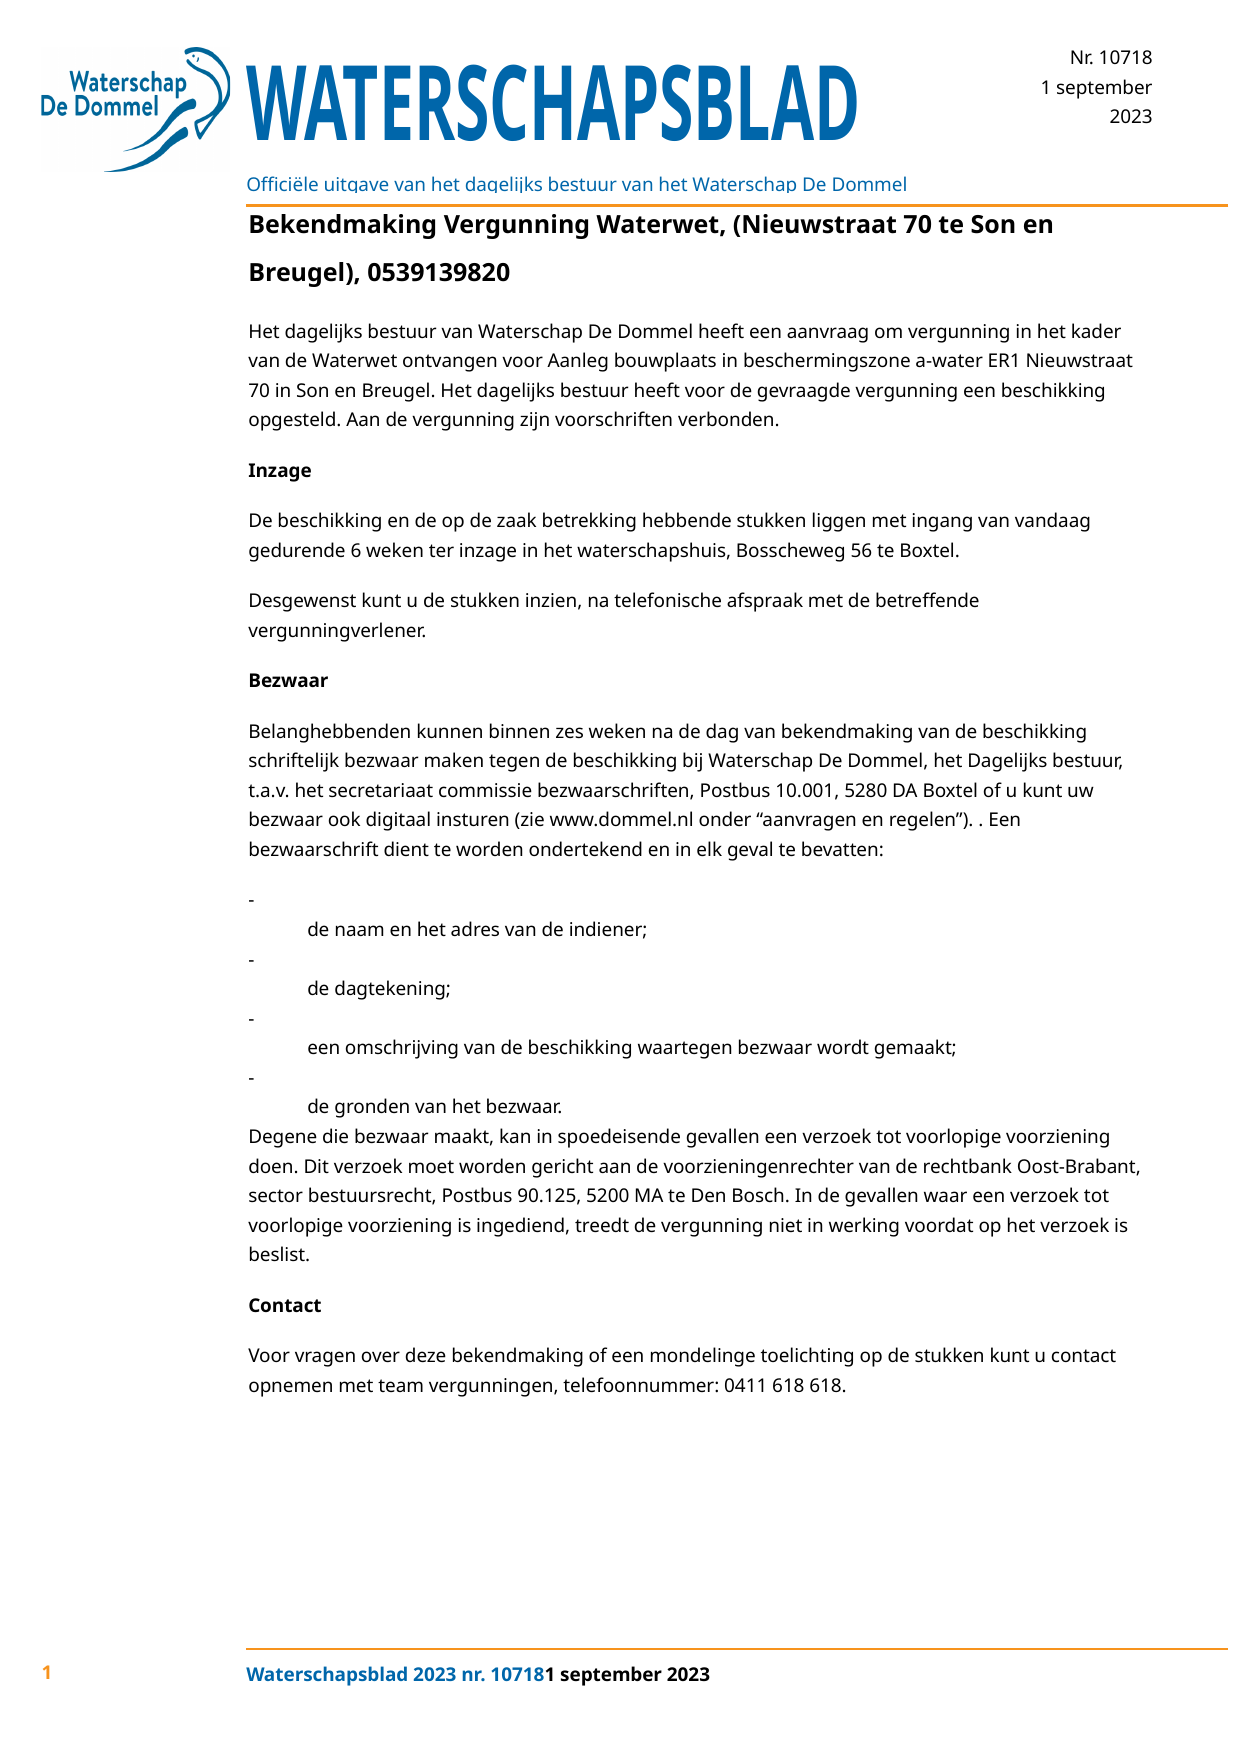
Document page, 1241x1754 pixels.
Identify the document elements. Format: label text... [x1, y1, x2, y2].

text Contact [248, 1292, 1152, 1318]
text De beschikking en de op de zaak betrekking hebbende stukken liggen met ingang van vandaag gedurende 6 weken ter inzage in het waterschapshuis, Bosscheweg 56 te Boxtel. [248, 507, 1152, 563]
picture [204, 47, 231, 76]
text Het dagelijks bestuur van Waterschap De Dommel heeft een aanvraag om vergunning in het kader van de Waterwet ontvangen voor Aanleg bouwplaats in beschermingszone a-water ER1 Nieuwstraat 70 in Son en Breugel. Het dagelijks bestuur heeft voor de gevraagde vergunning een beschikking opgesteld. Aan de vergunning zijn voorschriften verbonden. [248, 318, 1152, 432]
list de gronden van het bezwaar. [248, 1094, 1152, 1119]
text Degene die bezwaar maakt, kan in spoedeisende gevallen een verzoek tot voorlopige voorziening doen. Dit verzoek moet worden gericht aan de voorzieningenrechter van de rechtbank Oost-Brabant, sector bestuursrecht, Postbus 90.125, 5200 MA te Den Bosch. In de gevallen waar een verzoek tot voorlopige voorziening is ingediend, treedt de vergunning niet in werking voordat op het verzoek is beslist. [248, 1123, 1152, 1267]
text Bekendmaking Vergunning Waterwet, (Nieuwstraat 70 te Son en Breugel), 0539139820 [248, 207, 1152, 288]
picture [41, 47, 231, 172]
picture [198, 118, 210, 131]
text Voor vragen over deze bekendmaking of een mondelinge toelichting op de stukken kunt u contact opnemen met team vergunningen, telefoonnummer: 0411 618 618. [248, 1342, 1152, 1398]
text Desgewenst kunt u de stukken inzien, na telefonische afspraak met de betreffende vergunningverlener. [248, 587, 1152, 643]
list de dagtekening; [248, 975, 1152, 1001]
list een omschrijving van de beschikking waartegen bezwaar wordt gemaakt; [248, 1034, 1152, 1060]
text Bezwaar [248, 667, 1152, 693]
picture [45, 99, 51, 111]
list de naam en het adres van de indiener; [248, 916, 1152, 942]
text Belanghebbenden kunnen binnen zes weken na de dag van bekendmaking van de beschikking schriftelijk bezwaar maken tegen de beschikking bij Waterschap De Dommel, het Dagelijks bestuur, t.a.v. het secretariaat commissie bezwaarschriften, Postbus 10.001, 5280 DA Boxtel of u kunt uw bezwaar ook digitaal insturen (zie www.dommel.nl onder “aanvragen en regelen”). . Een bezwaarschrift dient te worden ondertekend en in elk geval te bevatten: [248, 718, 1152, 862]
text Inzage [248, 457, 1152, 483]
